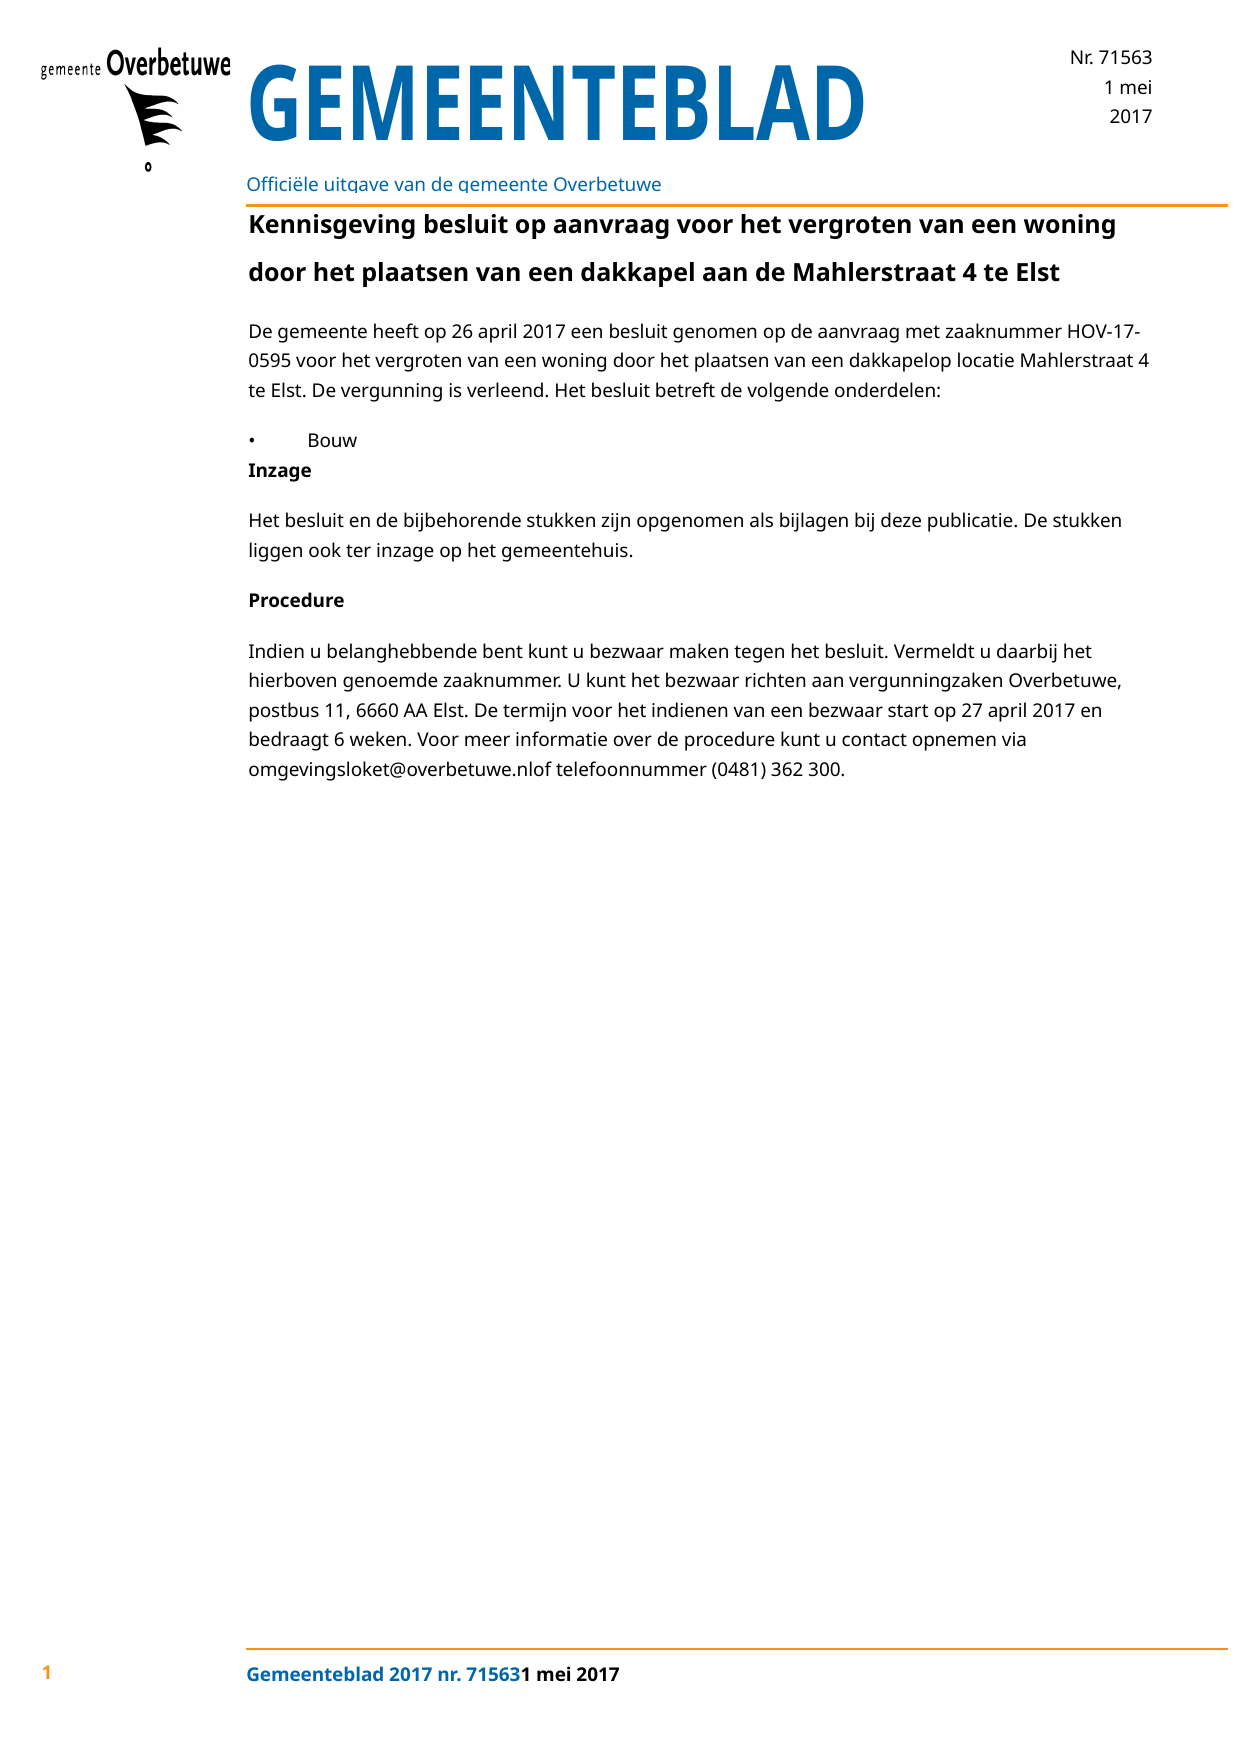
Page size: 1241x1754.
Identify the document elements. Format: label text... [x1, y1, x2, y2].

text Kennisgeving besluit op aanvraag voor het vergroten van een woning door het plaatsen van een dakkapel aan de Mahlerstraat 4 te Elst [248, 207, 1152, 288]
text Het besluit en de bijbehorende stukken zijn opgenomen als bijlagen bij deze publicatie. De stukken liggen ook ter inzage op het gemeentehuis. [248, 507, 1152, 563]
text Procedure [248, 587, 1152, 613]
picture [41, 47, 231, 172]
text De gemeente heeft op 26 april 2017 een besluit genomen op de aanvraag met zaaknummer HOV-17-0595 voor het vergroten van een woning door het plaatsen van een dakkapelop locatie Mahlerstraat 4 te Elst. De vergunning is verleend. Het besluit betreft de volgende onderdelen: [248, 318, 1152, 403]
text Inzage [248, 457, 1152, 483]
list Bouw [248, 427, 1152, 453]
text Indien u belanghebbende bent kunt u bezwaar maken tegen het besluit. Vermeldt u daarbij het hierboven genoemde zaaknummer. U kunt het bezwaar richten aan vergunningzaken Overbetuwe, postbus 11, 6660 AA Elst. De termijn voor het indienen van een bezwaar start op 27 april 2017 en bedraagt 6 weken. Voor meer informatie over de procedure kunt u contact opnemen via omgevingsloket@overbetuwe.nlof telefoonnummer (0481) 362 300. [248, 638, 1152, 782]
